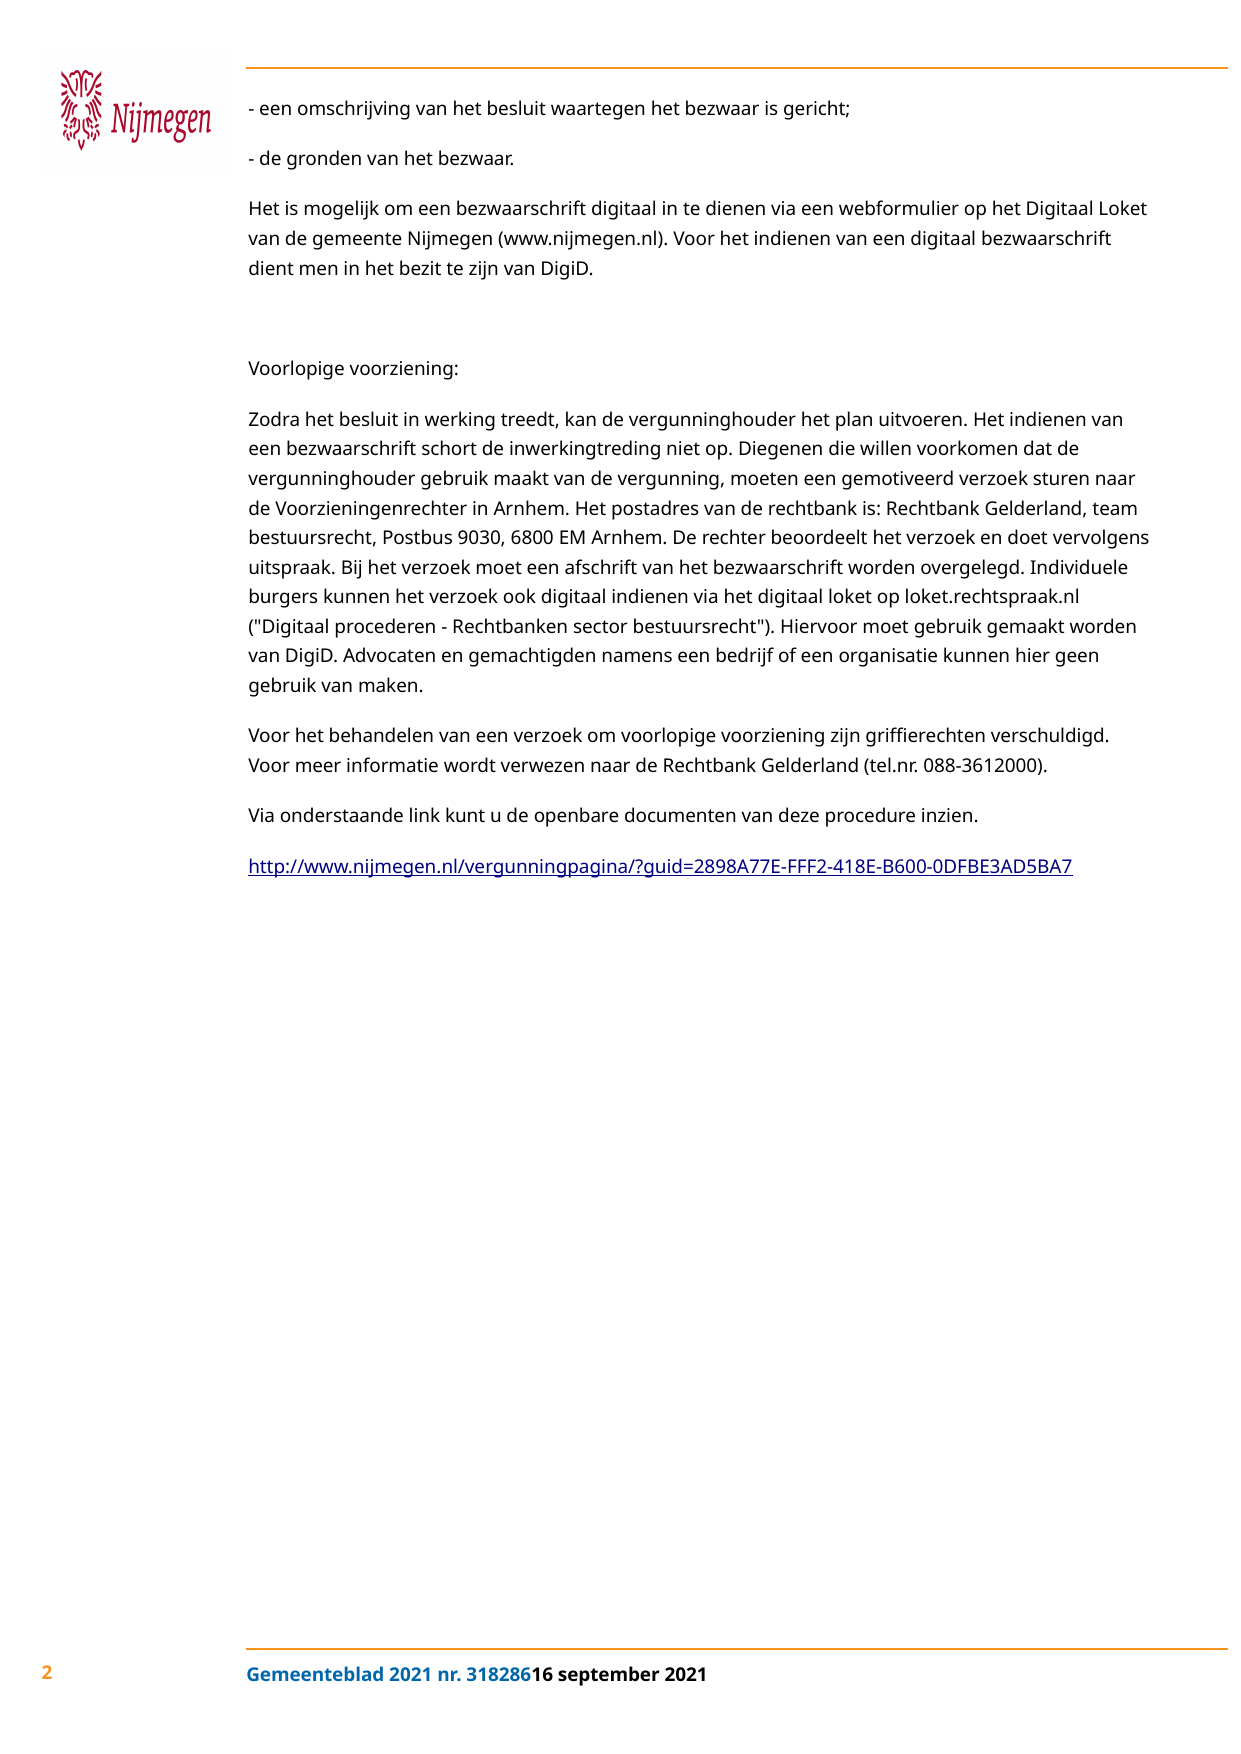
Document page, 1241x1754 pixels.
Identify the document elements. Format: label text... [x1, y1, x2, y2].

text Voorlopige voorziening: [248, 356, 1152, 381]
text Zodra het besluit in werking treedt, kan de vergunninghouder het plan uitvoeren. Het indienen van een bezwaarschrift schort de inwerkingtreding niet op. Diegenen die willen voorkomen dat de vergunninghouder gebruik maakt van de vergunning, moeten een gemotiveerd verzoek sturen naar de Voorzieningenrechter in Arnhem. Het postadres van de rechtbank is: Rechtbank Gelderland, team bestuursrecht, Postbus 9030, 6800 EM Arnhem. De rechter beoordeelt het verzoek en doet vervolgens uitspraak. Bij het verzoek moet een afschrift van het bezwaarschrift worden overgelegd. Individuele burgers kunnen het verzoek ook digitaal indienen via het digitaal loket op loket.rechtspraak.nl ("Digitaal procederen - Rechtbanken sector bestuursrecht"). Hiervoor moet gebruik gemaakt worden van DigiD. Advocaten en gemachtigden namens een bedrijf of een organisatie kunnen hier geen gebruik van maken. [248, 406, 1152, 698]
text Via onderstaande link kunt u de openbare documenten van deze procedure inzien. [248, 803, 1152, 828]
text - de gronden van het bezwaar. [248, 145, 1152, 171]
picture [41, 47, 231, 172]
text http://www.nijmegen.nl/vergunningpagina/?guid=2898A77E-FFF2-418E-B600-0DFBE3AD5BA7 [248, 853, 1152, 879]
text - een omschrijving van het besluit waartegen het bezwaar is gericht; [248, 95, 1152, 121]
text Voor het behandelen van een verzoek om voorlopige voorziening zijn griffierechten verschuldigd. Voor meer informatie wordt verwezen naar de Rechtbank Gelderland (tel.nr. 088-3612000). [248, 723, 1152, 778]
text Het is mogelijk om een bezwaarschrift digitaal in te dienen via een webformulier op het Digitaal Loket van de gemeente Nijmegen (www.nijmegen.nl). Voor het indienen van een digitaal bezwaarschrift dient men in het bezit te zijn van DigiD. [248, 196, 1152, 281]
